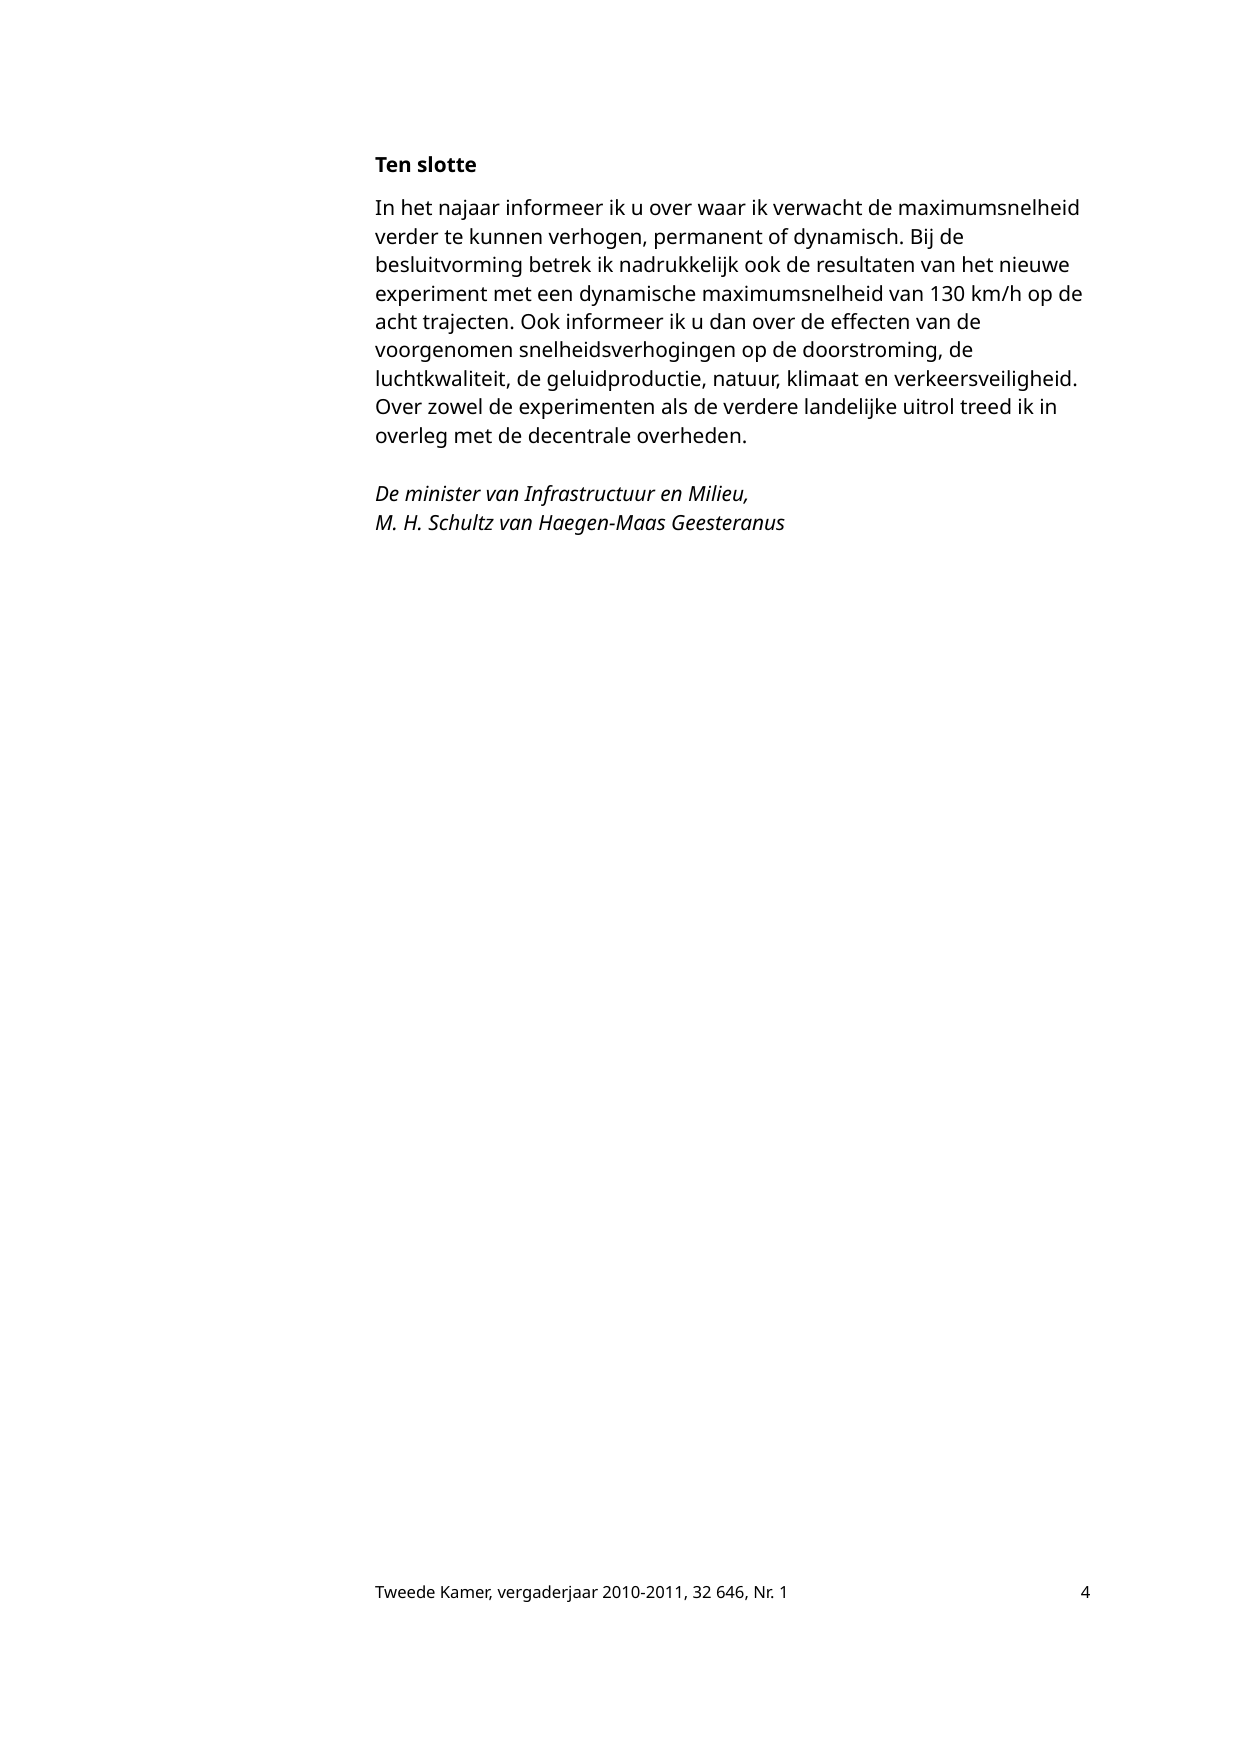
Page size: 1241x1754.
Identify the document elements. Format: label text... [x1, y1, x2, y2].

text M. H. Schultz van Haegen-Maas Geesteranus [375, 508, 1090, 536]
text De minister van Infrastructuur en Milieu, [375, 479, 1090, 508]
text Ten slotte [375, 150, 1090, 178]
text In het najaar informeer ik u over waar ik verwacht de maximumsnelheid verder te kunnen verhogen, permanent of dynamisch. Bij de besluitvorming betrek ik nadrukkelijk ook de resultaten van het nieuwe experiment met een dynamische maximumsnelheid van 130 km/h op de acht trajecten. Ook informeer ik u dan over de effecten van de voorgenomen snelheidsverhogingen op de doorstroming, de luchtkwaliteit, de geluidproductie, natuur, klimaat en verkeersveiligheid. Over zowel de experimenten als de verdere landelijke uitrol treed ik in overleg met de decentrale overheden. [375, 193, 1090, 449]
